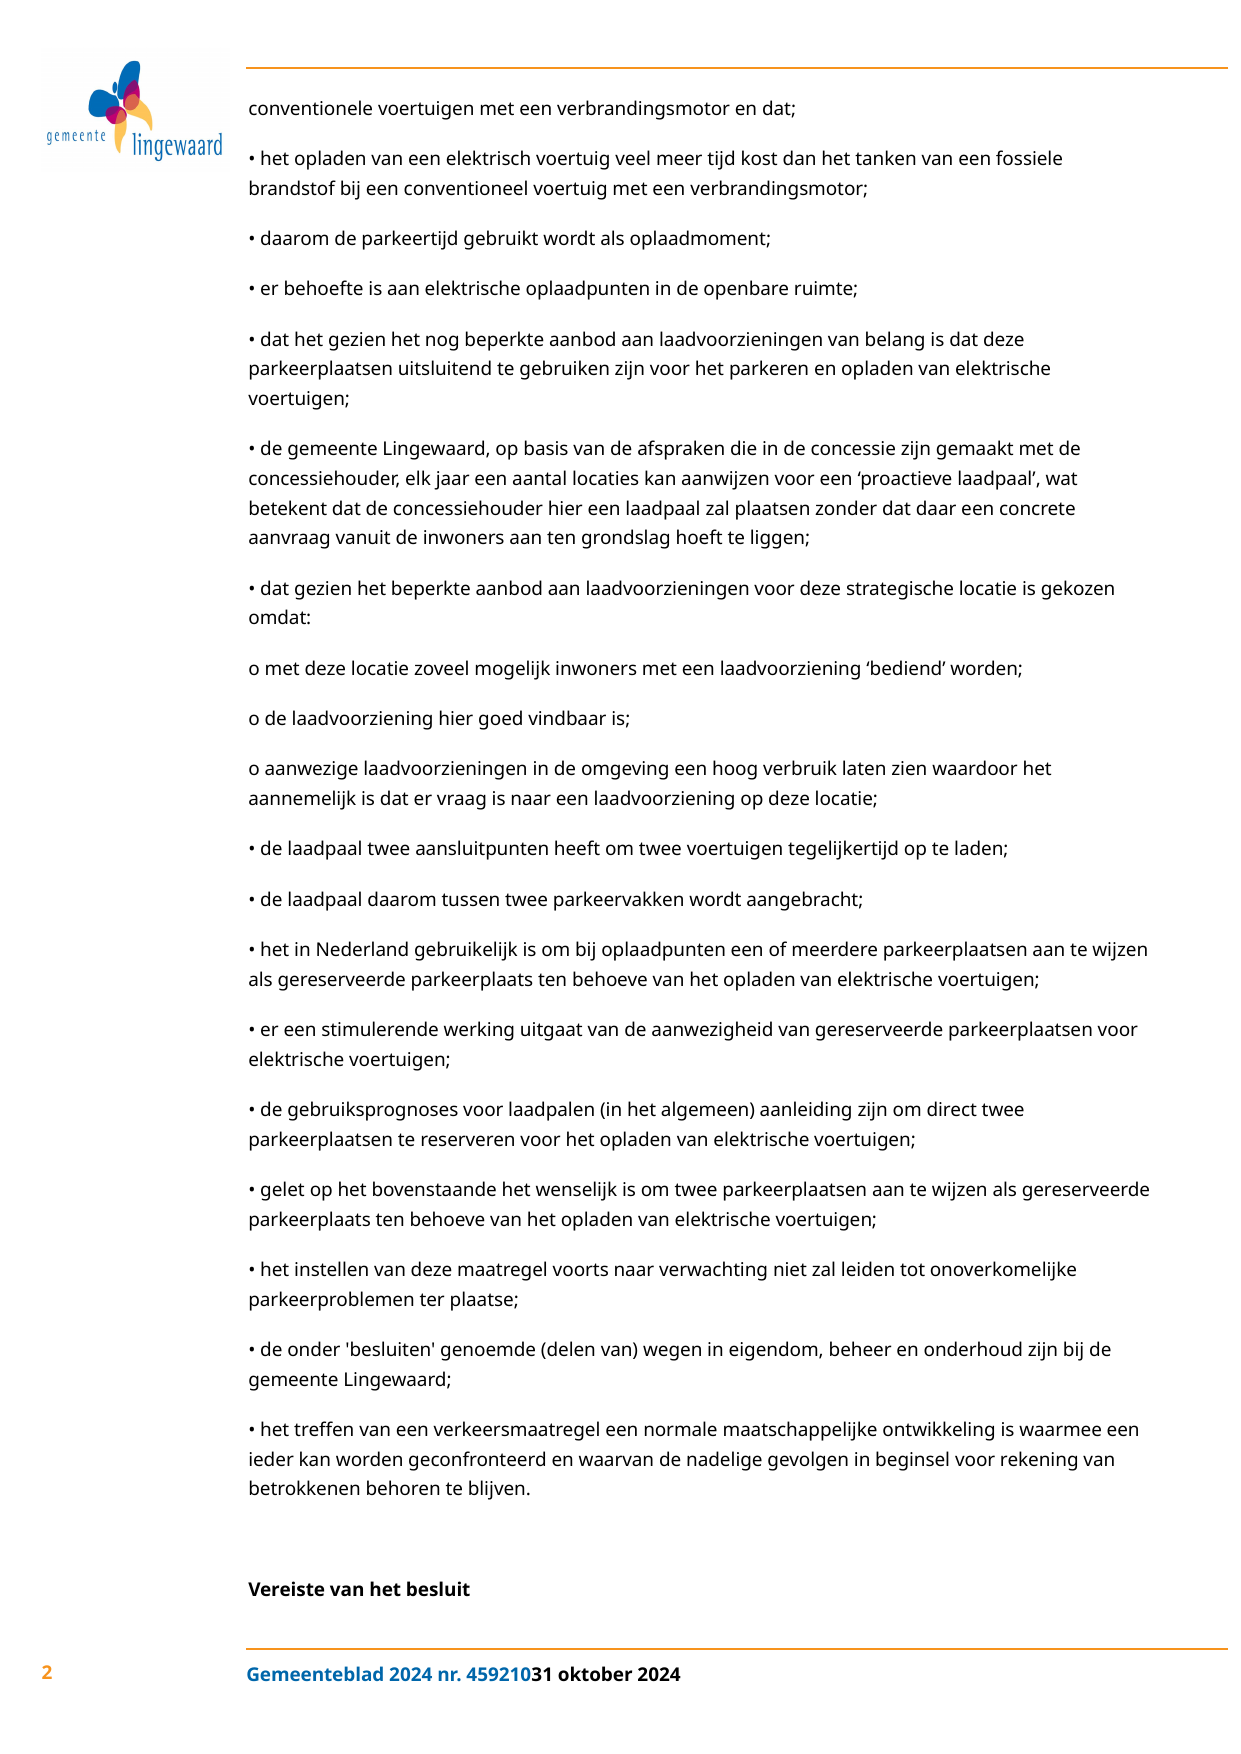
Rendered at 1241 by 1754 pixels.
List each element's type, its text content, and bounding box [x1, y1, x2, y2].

text • de onder 'besluiten' genoemde (delen van) wegen in eigendom, beheer en onderhoud zijn bij de gemeente Lingewaard; [248, 1336, 1152, 1392]
picture [41, 47, 231, 172]
text • het opladen van een elektrisch voertuig veel meer tijd kost dan het tanken van een fossiele brandstof bij een conventioneel voertuig met een verbrandingsmotor; [248, 145, 1152, 201]
text o de laadvoorziening hier goed vindbaar is; [248, 705, 1152, 731]
text • het instellen van deze maatregel voorts naar verwachting niet zal leiden tot onoverkomelijke parkeerproblemen ter plaatse; [248, 1256, 1152, 1312]
text conventionele voertuigen met een verbrandingsmotor en dat; [248, 95, 1152, 121]
text • er een stimulerende werking uitgaat van de aanwezigheid van gereserveerde parkeerplaatsen voor elektrische voertuigen; [248, 1016, 1152, 1072]
text o aanwezige laadvoorzieningen in de omgeving een hoog verbruik laten zien waardoor het aannemelijk is dat er vraag is naar een laadvoorziening op deze locatie; [248, 756, 1152, 811]
text • de laadpaal twee aansluitpunten heeft om twee voertuigen tegelijkertijd op te laden; [248, 836, 1152, 861]
text • daarom de parkeertijd gebruikt wordt als oplaadmoment; [248, 225, 1152, 251]
text o met deze locatie zoveel mogelijk inwoners met een laadvoorziening ‘bediend’ worden; [248, 655, 1152, 681]
text • dat het gezien het nog beperkte aanbod aan laadvoorzieningen van belang is dat deze parkeerplaatsen uitsluitend te gebruiken zijn voor het parkeren en opladen van elektrische voertuigen; [248, 326, 1152, 411]
text • er behoefte is aan elektrische oplaadpunten in de openbare ruimte; [248, 276, 1152, 301]
text • het treffen van een verkeersmaatregel een normale maatschappelijke ontwikkeling is waarmee een ieder kan worden geconfronteerd en waarvan de nadelige gevolgen in beginsel voor rekening van betrokkenen behoren te blijven. [248, 1416, 1152, 1501]
text • de gebruiksprognoses voor laadpalen (in het algemeen) aanleiding zijn om direct twee parkeerplaatsen te reserveren voor het opladen van elektrische voertuigen; [248, 1096, 1152, 1152]
text • dat gezien het beperkte aanbod aan laadvoorzieningen voor deze strategische locatie is gekozen omdat: [248, 575, 1152, 630]
text • de gemeente Lingewaard, op basis van de afspraken die in de concessie zijn gemaakt met de concessiehouder, elk jaar een aantal locaties kan aanwijzen voor een ‘proactieve laadpaal’, wat betekent dat de concessiehouder hier een laadpaal zal plaatsen zonder dat daar een concrete aanvraag vanuit de inwoners aan ten grondslag hoeft te liggen; [248, 436, 1152, 550]
text • gelet op het bovenstaande het wenselijk is om twee parkeerplaatsen aan te wijzen als gereserveerde parkeerplaats ten behoeve van het opladen van elektrische voertuigen; [248, 1176, 1152, 1232]
text Vereiste van het besluit [248, 1576, 1152, 1602]
text • de laadpaal daarom tussen twee parkeervakken wordt aangebracht; [248, 886, 1152, 912]
text • het in Nederland gebruikelijk is om bij oplaadpunten een of meerdere parkeerplaatsen aan te wijzen als gereserveerde parkeerplaats ten behoeve van het opladen van elektrische voertuigen; [248, 936, 1152, 992]
